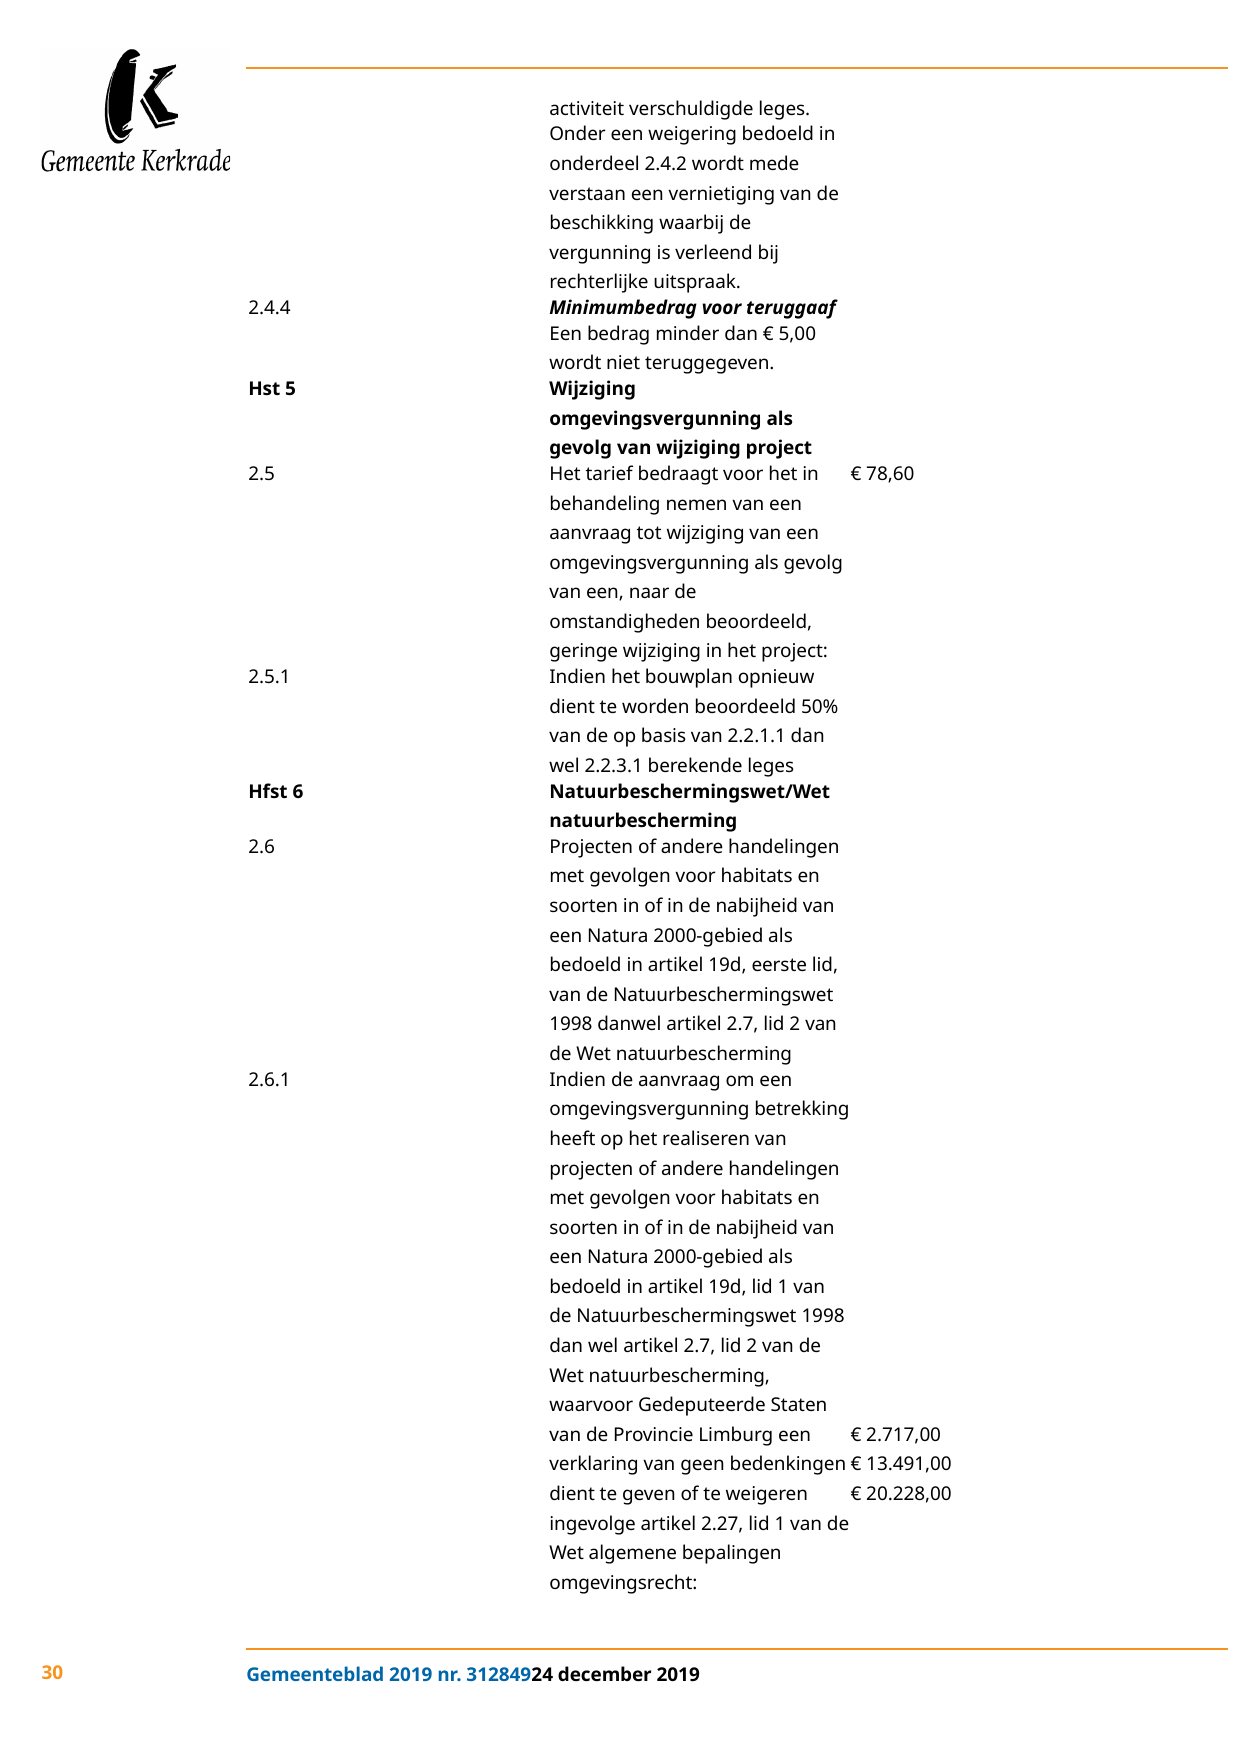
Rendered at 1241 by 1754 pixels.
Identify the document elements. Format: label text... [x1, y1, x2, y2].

table_cell [850, 833, 1152, 1066]
table_cell [850, 294, 1152, 320]
table_cell Indien de aanvraag om een omgevingsvergunning betrekking heeft op het realiseren van projecten of andere handelingen met gevolgen voor habitats en soorten in of in de nabijheid van een Natura 2000-gebied als bedoeld in artikel 19d, lid 1 van de Natuurbeschermingswet 1998 dan wel artikel 2.7, lid 2 van de Wet natuurbescherming, waarvoor Gedeputeerde Staten van de Provincie Limburg een verklaring van geen bedenkingen dient te geven of te weigeren ingevolge artikel 2.27, lid 1 van de Wet algemene bepalingen omgevingsrecht: [549, 1066, 850, 1594]
table_cell Een bedrag minder dan € 5,00 wordt niet teruggegeven. [549, 320, 850, 375]
table_cell [850, 95, 1152, 121]
table_cell 2.6.1 [248, 1066, 549, 1594]
table_cell [850, 375, 1152, 460]
table_cell [850, 320, 1152, 375]
table_cell [850, 778, 1152, 833]
table_cell Onder een weigering bedoeld in onderdeel 2.4.2 wordt mede verstaan een vernietiging van de beschikking waarbij de vergunning is verleend bij rechterlijke uitspraak. [549, 121, 850, 294]
table_cell 2.5.1 [248, 663, 549, 778]
table_cell Hfst 6 [248, 778, 549, 833]
table_cell [850, 663, 1152, 778]
table_cell Wijziging omgevingsvergunning als gevolg van wijziging project [549, 375, 850, 460]
table_cell [248, 95, 549, 121]
table_cell € 2.717,00 € 13.491,00 € 20.228,00 [850, 1066, 1152, 1594]
table_cell [248, 121, 549, 294]
table_cell activiteit verschuldigde leges. [549, 95, 850, 121]
table_cell Projecten of andere handelingen met gevolgen voor habitats en soorten in of in de nabijheid van een Natura 2000-gebied als bedoeld in artikel 19d, eerste lid, van de Natuurbeschermingswet 1998 danwel artikel 2.7, lid 2 van de Wet natuurbescherming [549, 833, 850, 1066]
table_cell Het tarief bedraagt voor het in behandeling nemen van een aanvraag tot wijziging van een omgevingsvergunning als gevolg van een, naar de omstandigheden beoordeeld, geringe wijziging in het project: [549, 460, 850, 663]
table_cell 2.6 [248, 833, 549, 1066]
table_cell € 78,60 [850, 460, 1152, 663]
table_cell Hst 5 [248, 375, 549, 460]
table_cell 2.4.4 [248, 294, 549, 320]
table_cell Minimumbedrag voor teruggaaf [549, 294, 850, 320]
table_cell [248, 320, 549, 375]
table_cell 2.5 [248, 460, 549, 663]
table_cell Natuurbeschermingswet/Wet natuurbescherming [549, 778, 850, 833]
table_cell [850, 121, 1152, 294]
table_cell Indien het bouwplan opnieuw dient te worden beoordeeld 50% van de op basis van 2.2.1.1 dan wel 2.2.3.1 berekende leges [549, 663, 850, 778]
picture [41, 47, 231, 172]
